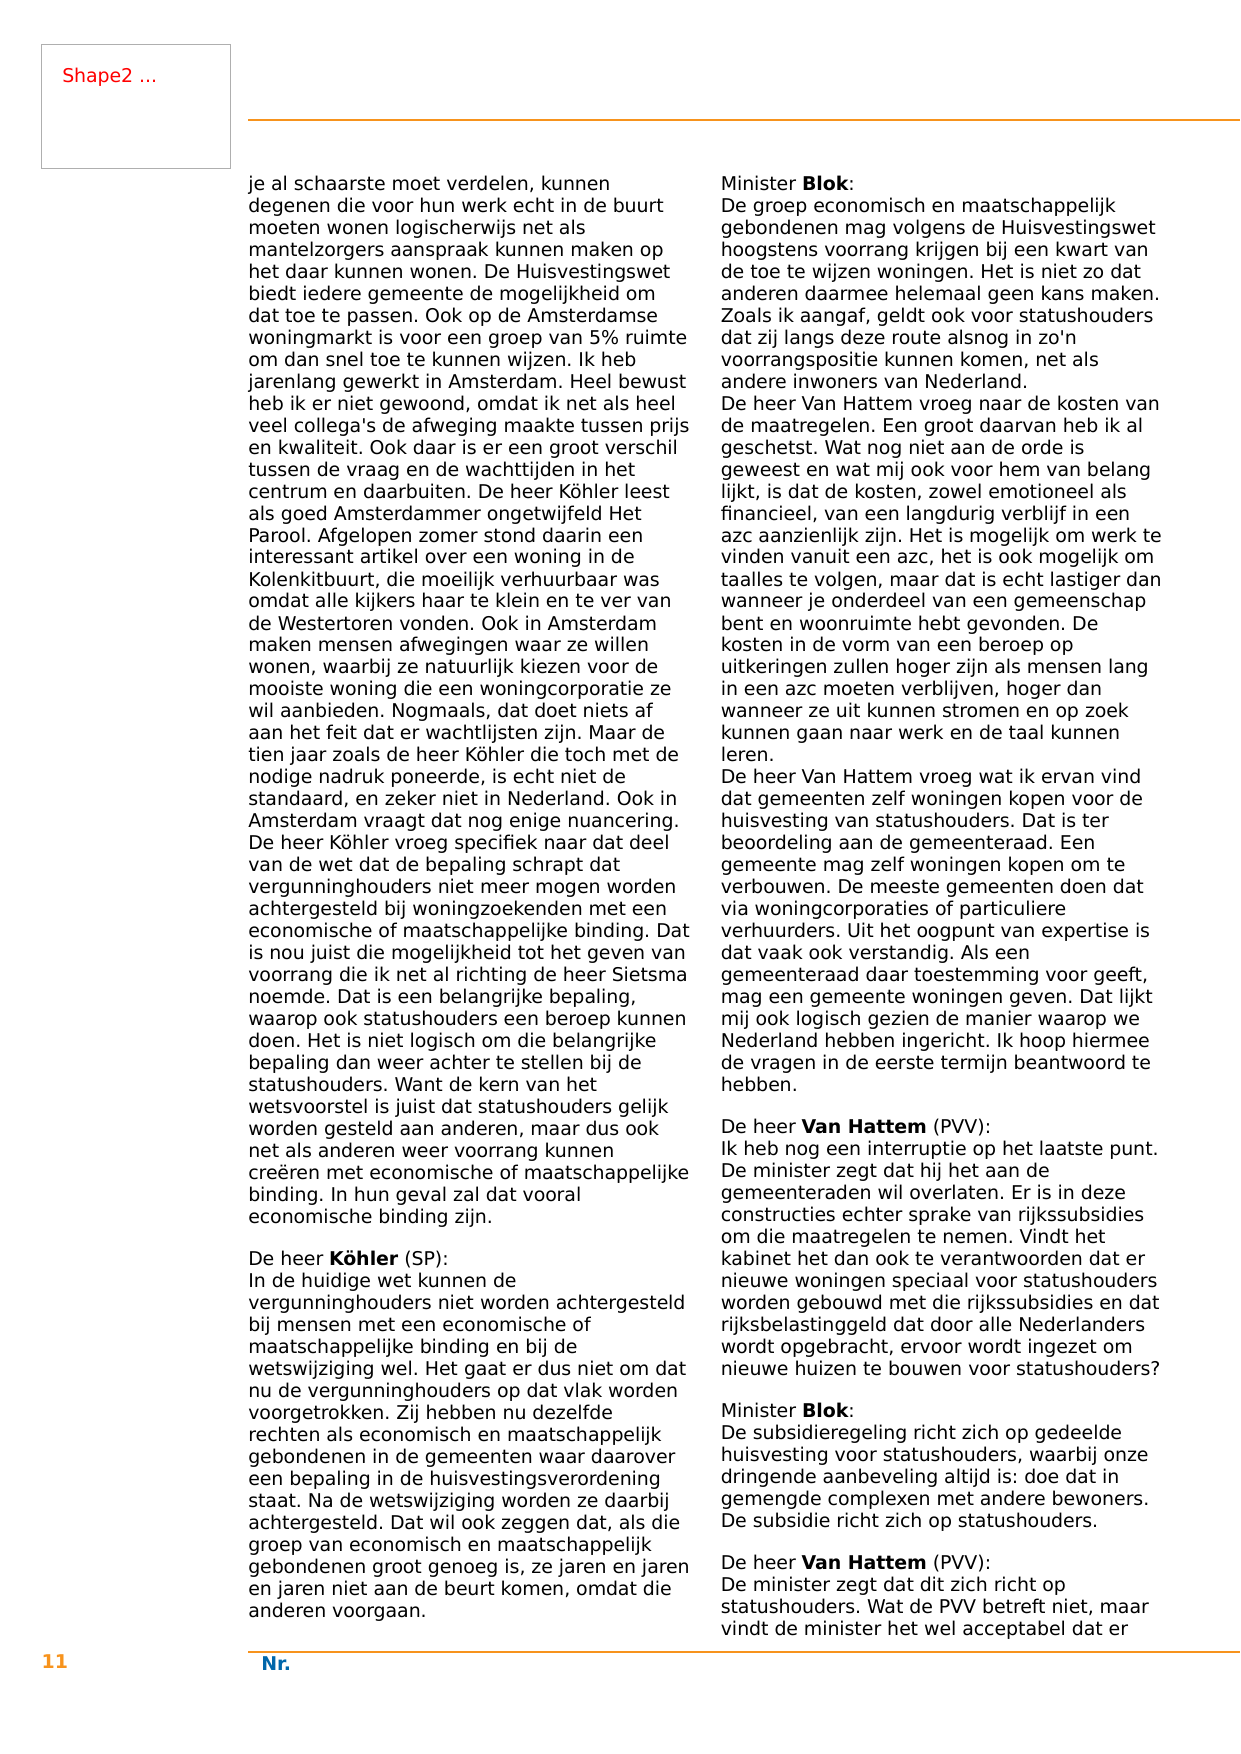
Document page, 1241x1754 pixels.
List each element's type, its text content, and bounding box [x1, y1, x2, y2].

text De heer Van Hattem (PVV): [721, 1116, 1163, 1138]
text Minister Blok: [721, 173, 1163, 195]
text De subsidieregeling richt zich op gedeelde huisvesting voor statushouders, waarbij onze dringende aanbeveling altijd is: doe dat in gemengde complexen met andere bewoners. De subsidie richt zich op statushouders. [721, 1422, 1163, 1532]
text De heer Van Hattem vroeg naar de kosten van de maatregelen. Een groot daarvan heb ik al geschetst. Wat nog niet aan de orde is geweest en wat mij ook voor hem van belang lijkt, is dat de kosten, zowel emotioneel als financieel, van een langdurig verblijf in een azc aanzienlijk zijn. Het is mogelijk om werk te vinden vanuit een azc, het is ook mogelijk om taalles te volgen, maar dat is echt lastiger dan wanneer je onderdeel van een gemeenschap bent en woonruimte hebt gevonden. De kosten in de vorm van een beroep op uitkeringen zullen hoger zijn als mensen lang in een azc moeten verblijven, hoger dan wanneer ze uit kunnen stromen en op zoek kunnen gaan naar werk en de taal kunnen leren. [721, 393, 1163, 766]
text je al schaarste moet verdelen, kunnen degenen die voor hun werk echt in de buurt moeten wonen logischerwijs net als mantelzorgers aanspraak kunnen maken op het daar kunnen wonen. De Huisvestingswet biedt iedere gemeente de mogelijkheid om dat toe te passen. Ook op de Amsterdamse woningmarkt is voor een groep van 5% ruimte om dan snel toe te kunnen wijzen. Ik heb jarenlang gewerkt in Amsterdam. Heel bewust heb ik er niet gewoond, omdat ik net als heel veel collega's de afweging maakte tussen prijs en kwaliteit. Ook daar is er een groot verschil tussen de vraag en de wachttijden in het centrum en daarbuiten. De heer Köhler leest als goed Amsterdammer ongetwijfeld Het Parool. Afgelopen zomer stond daarin een interessant artikel over een woning in de Kolenkitbuurt, die moeilijk verhuurbaar was omdat alle kijkers haar te klein en te ver van de Westertoren vonden. Ook in Amsterdam maken mensen afwegingen waar ze willen wonen, waarbij ze natuurlijk kiezen voor de mooiste woning die een woningcorporatie ze wil aanbieden. Nogmaals, dat doet niets af aan het feit dat er wachtlijsten zijn. Maar de tien jaar zoals de heer Köhler die toch met de nodige nadruk poneerde, is echt niet de standaard, en zeker niet in Nederland. Ook in Amsterdam vraagt dat nog enige nuancering. [248, 173, 691, 832]
text De heer Van Hattem vroeg wat ik ervan vind dat gemeenten zelf woningen kopen voor de huisvesting van statushouders. Dat is ter beoordeling aan de gemeenteraad. Een gemeente mag zelf woningen kopen om te verbouwen. De meeste gemeenten doen dat via woningcorporaties of particuliere verhuurders. Uit het oogpunt van expertise is dat vaak ook verstandig. Als een gemeenteraad daar toestemming voor geeft, mag een gemeente woningen geven. Dat lijkt mij ook logisch gezien de manier waarop we Nederland hebben ingericht. Ik hoop hiermee de vragen in de eerste termijn beantwoord te hebben. [721, 766, 1163, 1096]
text De heer Köhler (SP): [248, 1248, 691, 1270]
text Minister Blok: [721, 1400, 1163, 1422]
text Ik heb nog een interruptie op het laatste punt. De minister zegt dat hij het aan de gemeenteraden wil overlaten. Er is in deze constructies echter sprake van rijkssubsidies om die maatregelen te nemen. Vindt het kabinet het dan ook te verantwoorden dat er nieuwe woningen speciaal voor statushouders worden gebouwd met die rijkssubsidies en dat rijksbelastinggeld dat door alle Nederlanders wordt opgebracht, ervoor wordt ingezet om nieuwe huizen te bouwen voor statushouders? [721, 1138, 1163, 1380]
text De minister zegt dat dit zich richt op statushouders. Wat de PVV betreft niet, maar vindt de minister het wel acceptabel dat er [721, 1573, 1163, 1639]
text In de huidige wet kunnen de vergunninghouders niet worden achtergesteld bij mensen met een economische of maatschappelijke binding en bij de wetswijziging wel. Het gaat er dus niet om dat nu de vergunninghouders op dat vlak worden voorgetrokken. Zij hebben nu dezelfde rechten als economisch en maatschappelijk gebondenen in de gemeenten waar daarover een bepaling in de huisvestingsverordening staat. Na de wetswijziging worden ze daarbij achtergesteld. Dat wil ook zeggen dat, als die groep van economisch en maatschappelijk gebondenen groot genoeg is, ze jaren en jaren en jaren niet aan de beurt komen, omdat die anderen voorgaan. [248, 1270, 691, 1621]
text De groep economisch en maatschappelijk gebondenen mag volgens de Huisvestingswet hoogstens voorrang krijgen bij een kwart van de toe te wijzen woningen. Het is niet zo dat anderen daarmee helemaal geen kans maken. Zoals ik aangaf, geldt ook voor statushouders dat zij langs deze route alsnog in zo'n voorrangspositie kunnen komen, net als andere inwoners van Nederland. [721, 195, 1163, 393]
text De heer Van Hattem (PVV): [721, 1552, 1163, 1573]
text De heer Köhler vroeg specifiek naar dat deel van de wet dat de bepaling schrapt dat vergunninghouders niet meer mogen worden achtergesteld bij woningzoekenden met een economische of maatschappelijke binding. Dat is nou juist die mogelijkheid tot het geven van voorrang die ik net al richting de heer Sietsma noemde. Dat is een belangrijke bepaling, waarop ook statushouders een beroep kunnen doen. Het is niet logisch om die belangrijke bepaling dan weer achter te stellen bij de statushouders. Want de kern van het wetsvoorstel is juist dat statushouders gelijk worden gesteld aan anderen, maar dus ook net als anderen weer voorrang kunnen creëren met economische of maatschappelijke binding. In hun geval zal dat vooral economische binding zijn. [248, 832, 691, 1228]
